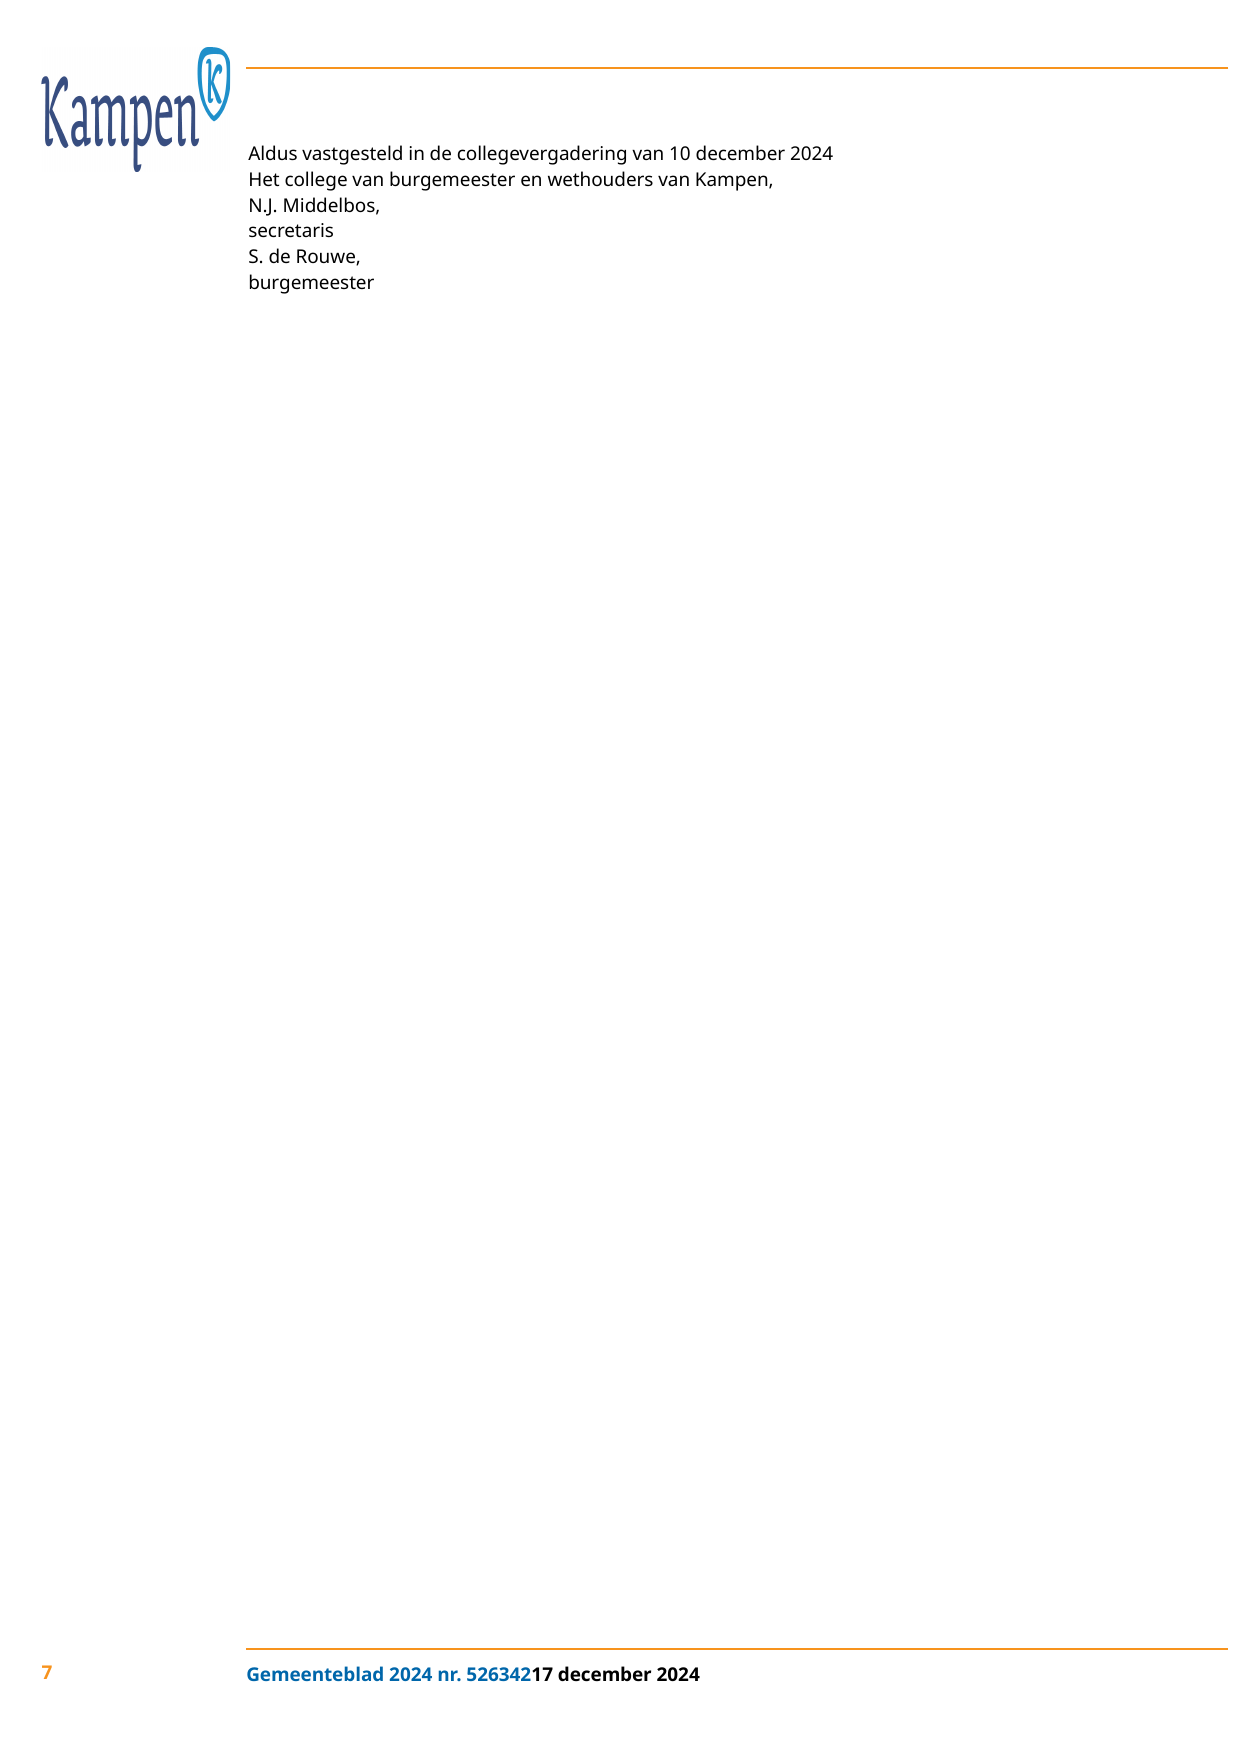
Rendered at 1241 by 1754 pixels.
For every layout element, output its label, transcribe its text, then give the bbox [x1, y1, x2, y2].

text S. de Rouwe, [248, 243, 1152, 269]
text burgemeester [248, 269, 1152, 295]
picture [41, 47, 231, 172]
text Aldus vastgesteld in de collegevergadering van 10 december 2024 [248, 140, 1152, 166]
text N.J. Middelbos, [248, 192, 1152, 218]
text secretaris [248, 218, 1152, 243]
text Het college van burgemeester en wethouders van Kampen, [248, 166, 1152, 192]
